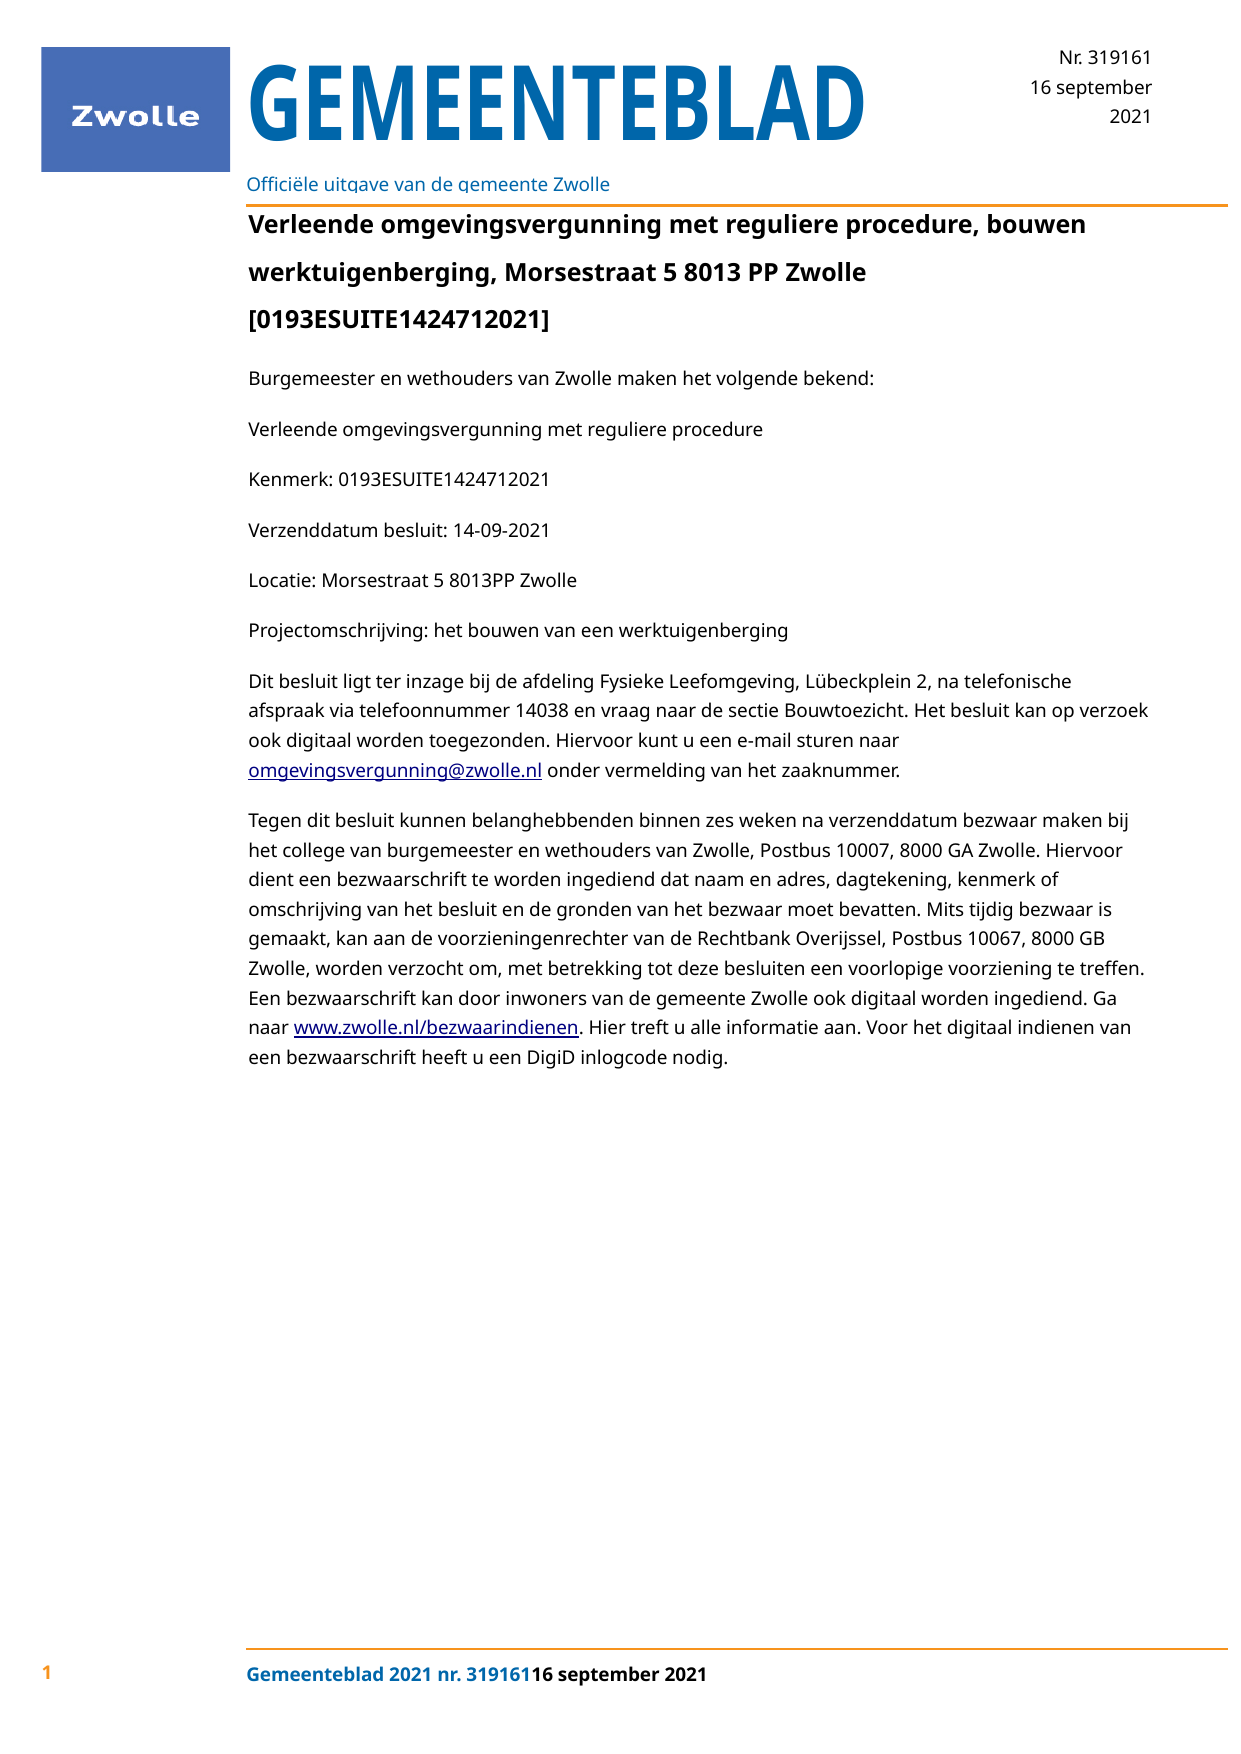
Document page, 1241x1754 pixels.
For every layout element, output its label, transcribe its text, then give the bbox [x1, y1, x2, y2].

picture [41, 47, 231, 172]
text Projectomschrijving: het bouwen van een werktuigenberging [248, 618, 1152, 643]
text Burgemeester en wethouders van Zwolle maken het volgende bekend: [248, 366, 1152, 391]
text Tegen dit besluit kunnen belanghebbenden binnen zes weken na verzenddatum bezwaar maken bij het college van burgemeester en wethouders van Zwolle, Postbus 10007, 8000 GA Zwolle. Hiervoor dient een bezwaarschrift te worden ingediend dat naam en adres, dagtekening, kenmerk of omschrijving van het besluit en de gronden van het bezwaar moet bevatten. Mits tijdig bezwaar is gemaakt, kan aan de voorzieningenrechter van de Rechtbank Overijssel, Postbus 10067, 8000 GB Zwolle, worden verzocht om, met betrekking tot deze besluiten een voorlopige voorziening te treffen. Een bezwaarschrift kan door inwoners van de gemeente Zwolle ook digitaal worden ingediend. Ga naar www.zwolle.nl/bezwaarindienen. Hier treft u alle informatie aan. Voor het digitaal indienen van een bezwaarschrift heeft u een DigiD inlogcode nodig. [248, 807, 1152, 1069]
text Verleende omgevingsvergunning met reguliere procedure [248, 416, 1152, 442]
text Verzenddatum besluit: 14-09-2021 [248, 517, 1152, 542]
text Kenmerk: 0193ESUITE1424712021 [248, 466, 1152, 492]
text Dit besluit ligt ter inzage bij de afdeling Fysieke Leefomgeving, Lübeckplein 2, na telefonische afspraak via telefoonnummer 14038 en vraag naar de sectie Bouwtoezicht. Het besluit kan op verzoek ook digitaal worden toegezonden. Hiervoor kunt u een e-mail sturen naar omgevingsvergunning@zwolle.nl onder vermelding van het zaaknummer. [248, 668, 1152, 782]
text Locatie: Morsestraat 5 8013PP Zwolle [248, 567, 1152, 593]
text Verleende omgevingsvergunning met reguliere procedure, bouwen werktuigenberging, Morsestraat 5 8013 PP Zwolle [0193ESUITE1424712021] [248, 207, 1152, 336]
